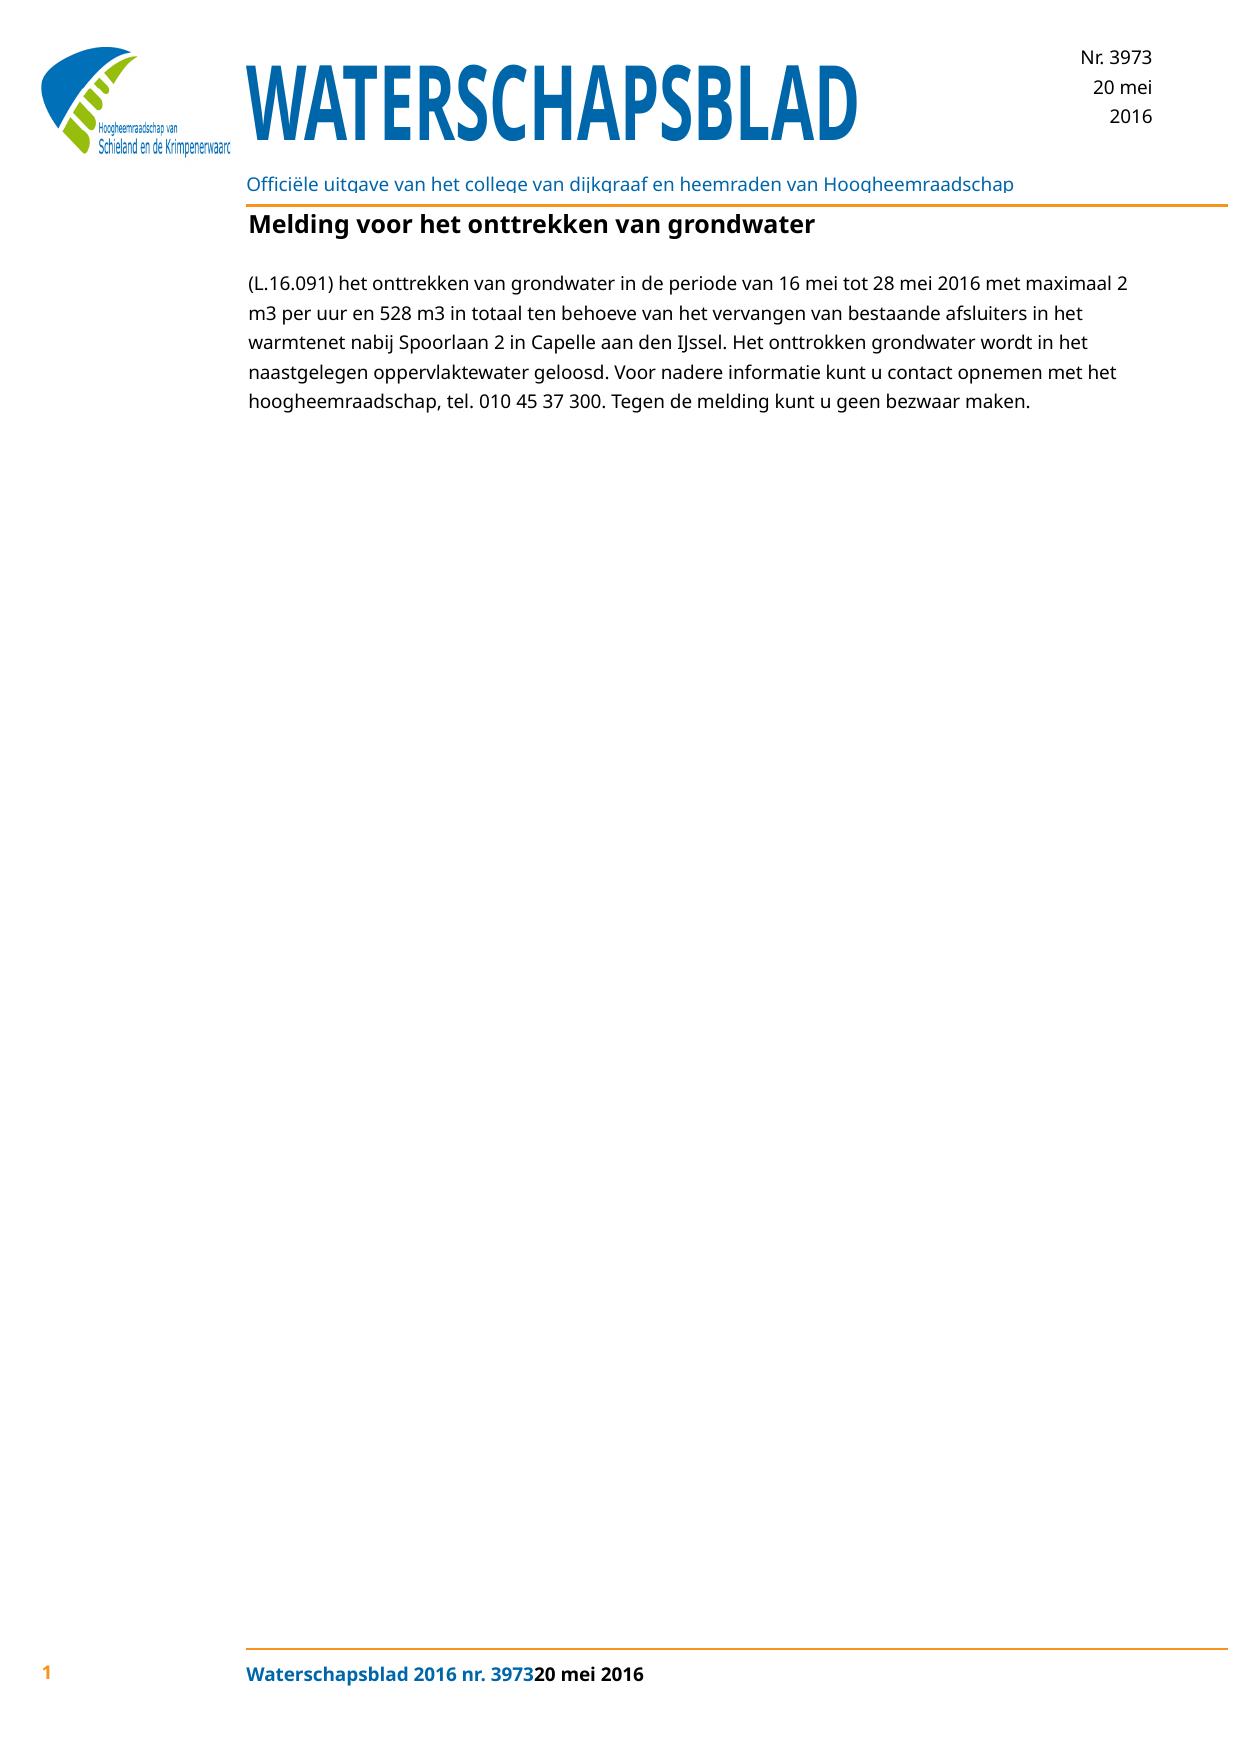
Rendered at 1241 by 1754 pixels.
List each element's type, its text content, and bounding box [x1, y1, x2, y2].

picture [41, 47, 231, 172]
text (L.16.091) het onttrekken van grondwater in de periode van 16 mei tot 28 mei 2016 met maximaal 2 m3 per uur en 528 m3 in totaal ten behoeve van het vervangen van bestaande afsluiters in het warmtenet nabij Spoorlaan 2 in Capelle aan den IJssel. Het onttrokken grondwater wordt in het naastgelegen oppervlaktewater geloosd. Voor nadere informatie kunt u contact opnemen met het hoogheemraadschap, tel. 010 45 37 300. Tegen de melding kunt u geen bezwaar maken. [248, 270, 1152, 414]
text Melding voor het onttrekken van grondwater [248, 207, 1152, 241]
